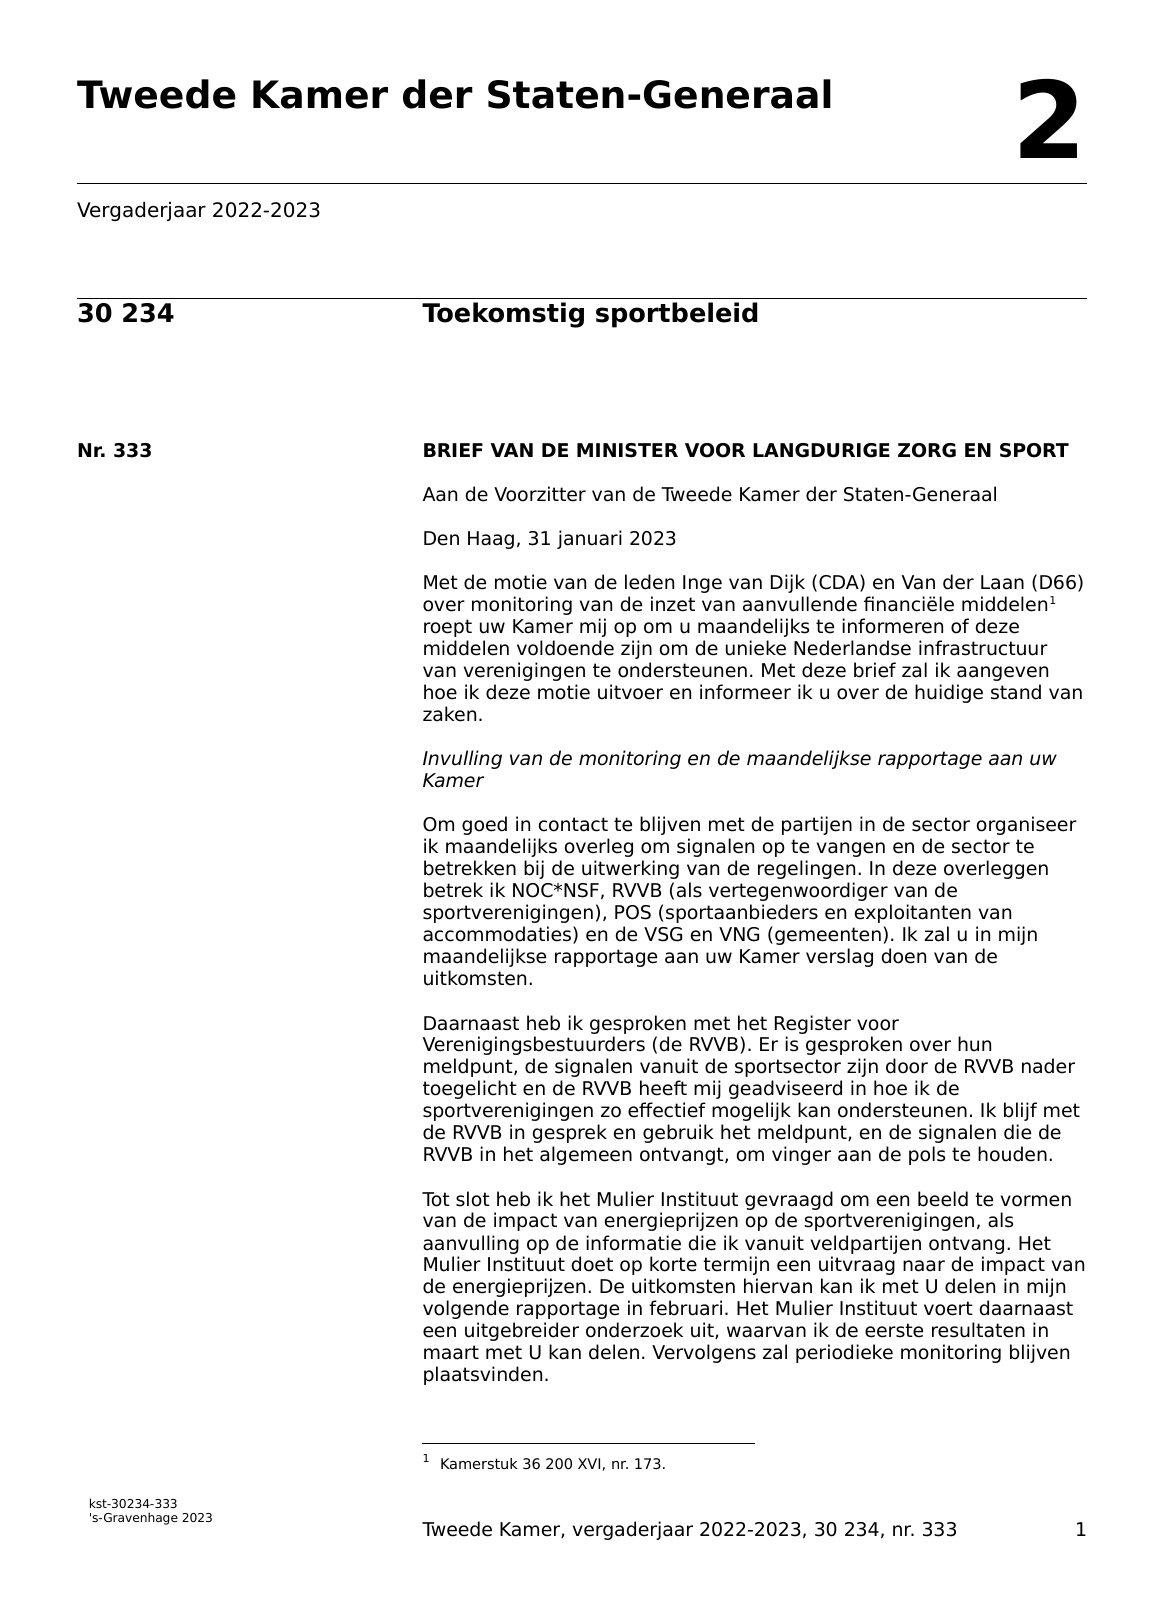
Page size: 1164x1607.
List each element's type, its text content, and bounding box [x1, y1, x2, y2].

text Den Haag, 31 januari 2023 [422, 528, 1087, 550]
table_header 2 [886, 59, 1087, 183]
subtitle Nr. 333 BRIEF VAN DE MINISTER VOOR LANGDURIGE ZORG EN SPORT [77, 440, 1087, 462]
text Aan de Voorzitter van de Tweede Kamer der Staten-Generaal [422, 484, 1087, 506]
text Tot slot heb ik het Mulier Instituut gevraagd om een beeld te vormen van de impact van energieprijzen op de sportverenigingen, als aanvulling op de informatie die ik vanuit veldpartijen ontvang. Het Mulier Instituut doet op korte termijn een uitvraag naar de impact van de energieprijzen. De uitkomsten hiervan kan ik met U delen in mijn volgende rapportage in februari. Het Mulier Instituut voert daarnaast een uitgebreider onderzoek uit, waarvan ik de eerste resultaten in maart met U kan delen. Vervolgens zal periodieke monitoring blijven plaatsvinden. [422, 1188, 1087, 1386]
text kst-30234-333 [88, 1497, 323, 1511]
table_cell Vergaderjaar 2022-2023 [77, 184, 1087, 298]
text Om goed in contact te blijven met de partijen in de sector organiseer ik maandelijks overleg om signalen op te vangen en de sector te betrekken bij de uitwerking van de regelingen. In deze overleggen betrek ik NOC*NSF, RVVB (als vertegenwoordiger van de sportverenigingen), POS (sportaanbieders en exploitanten van accommodaties) en de VSG en VNG (gemeenten). Ik zal u in mijn maandelijkse rapportage aan uw Kamer verslag doen van de uitkomsten. [422, 814, 1087, 990]
text Met de motie van de leden Inge van Dijk (CDA) en Van der Laan (D66) over monitoring van de inzet van aanvullende financiële middelen roept uw Kamer mij op om u maandelijks te informeren of deze middelen voldoende zijn om de unieke Nederlandse infrastructuur van verenigingen te ondersteunen. Met deze brief zal ik aangeven hoe ik deze motie uitvoer en informeer ik u over de huidige stand van zaken. [422, 572, 1087, 726]
text Kamerstuk 36 200 XVI, nr. 173. [422, 1452, 1087, 1474]
subtitle 30 234 Toekomstig sportbeleid [77, 299, 1087, 329]
subtitle Invulling van de monitoring en de maandelijkse rapportage aan uw Kamer [422, 748, 1087, 792]
text Daarnaast heb ik gesproken met het Register voor Verenigingsbestuurders (de RVVB). Er is gesproken over hun meldpunt, de signalen vanuit de sportsector zijn door de RVVB nader toegelicht en de RVVB heeft mij geadviseerd in hoe ik de sportverenigingen zo effectief mogelijk kan ondersteunen. Ik blijf met de RVVB in gesprek en gebruik het meldpunt, en de signalen die de RVVB in het algemeen ontvangt, om vinger aan de pols te houden. [422, 1012, 1087, 1166]
text 's-Gravenhage 2023 [88, 1511, 323, 1525]
table_header Tweede Kamer der Staten-Generaal [77, 59, 886, 183]
